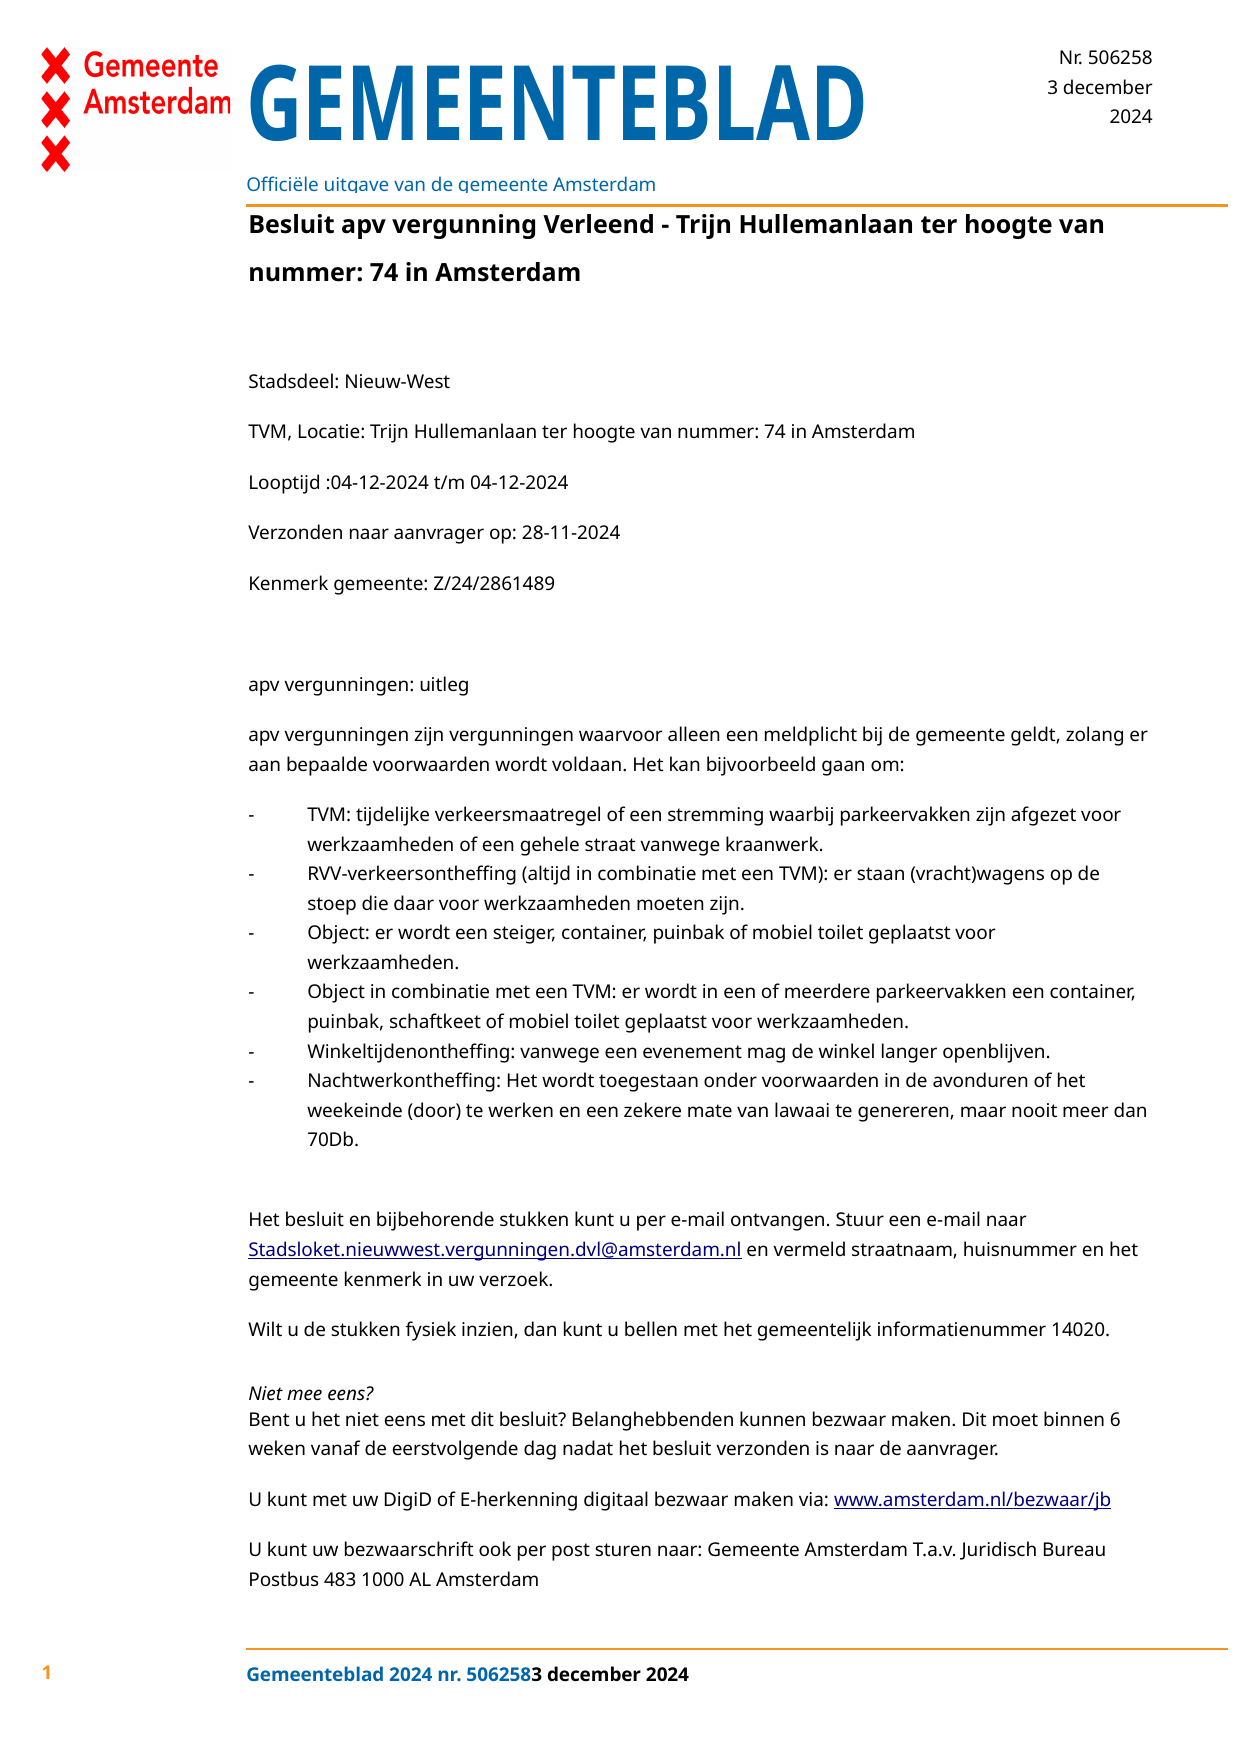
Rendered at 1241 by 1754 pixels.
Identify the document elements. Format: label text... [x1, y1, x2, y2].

list Nachtwerkontheffing: Het wordt toegestaan onder voorwaarden in de avonduren of het weekeinde (door) te werken en een zekere mate van lawaai te genereren, maar nooit meer dan 70Db. [248, 1067, 1152, 1152]
text Stadsdeel: Nieuw-West [248, 368, 1152, 394]
text Besluit apv vergunning Verleend - Trijn Hullemanlaan ter hoogte van nummer: 74 in Amsterdam [248, 207, 1152, 288]
text Wilt u de stukken fysiek inzien, dan kunt u bellen met het gemeentelijk informatienummer 14020. [248, 1316, 1152, 1342]
text Bent u het niet eens met dit besluit? Belanghebbenden kunnen bezwaar maken. Dit moet binnen 6 weken vanaf de eerstvolgende dag nadat het besluit verzonden is naar de aanvrager. [248, 1406, 1152, 1461]
text U kunt uw bezwaarschrift ook per post sturen naar: Gemeente Amsterdam T.a.v. Juridisch Bureau Postbus 483 1000 AL Amsterdam [248, 1536, 1152, 1592]
list Object in combinatie met een TVM: er wordt in een of meerdere parkeervakken een container, puinbak, schaftkeet of mobiel toilet geplaatst voor werkzaamheden. [248, 979, 1152, 1034]
list RVV-verkeersontheffing (altijd in combinatie met een TVM): er staan (vracht)wagens op de stoep die daar voor werkzaamheden moeten zijn. [248, 860, 1152, 916]
list TVM: tijdelijke verkeersmaatregel of een stremming waarbij parkeervakken zijn afgezet voor werkzaamheden of een gehele straat vanwege kraanwerk. [248, 801, 1152, 857]
picture [41, 47, 231, 172]
text apv vergunningen: uitleg [248, 671, 1152, 697]
text apv vergunningen zijn vergunningen waarvoor alleen een meldplicht bij de gemeente geldt, zolang er aan bepaalde voorwaarden wordt voldaan. Het kan bijvoorbeeld gaan om: [248, 721, 1152, 777]
text Het besluit en bijbehorende stukken kunt u per e-mail ontvangen. Stuur een e-mail naar Stadsloket.nieuwwest.vergunningen.dvl@amsterdam.nl en vermeld straatnaam, huisnummer en het gemeente kenmerk in uw verzoek. [248, 1207, 1152, 1292]
text Looptijd :04-12-2024 t/m 04-12-2024 [248, 469, 1152, 495]
text Niet mee eens? [248, 1380, 1152, 1406]
text U kunt met uw DigiD of E-herkenning digitaal bezwaar maken via: www.amsterdam.nl/bezwaar/jb [248, 1486, 1152, 1512]
text Kenmerk gemeente: Z/24/2861489 [248, 570, 1152, 596]
list Winkeltijdenontheffing: vanwege een evenement mag de winkel langer openblijven. [248, 1038, 1152, 1064]
text Verzonden naar aanvrager op: 28-11-2024 [248, 519, 1152, 545]
text TVM, Locatie: Trijn Hullemanlaan ter hoogte van nummer: 74 in Amsterdam [248, 419, 1152, 444]
list Object: er wordt een steiger, container, puinbak of mobiel toilet geplaatst voor werkzaamheden. [248, 919, 1152, 975]
